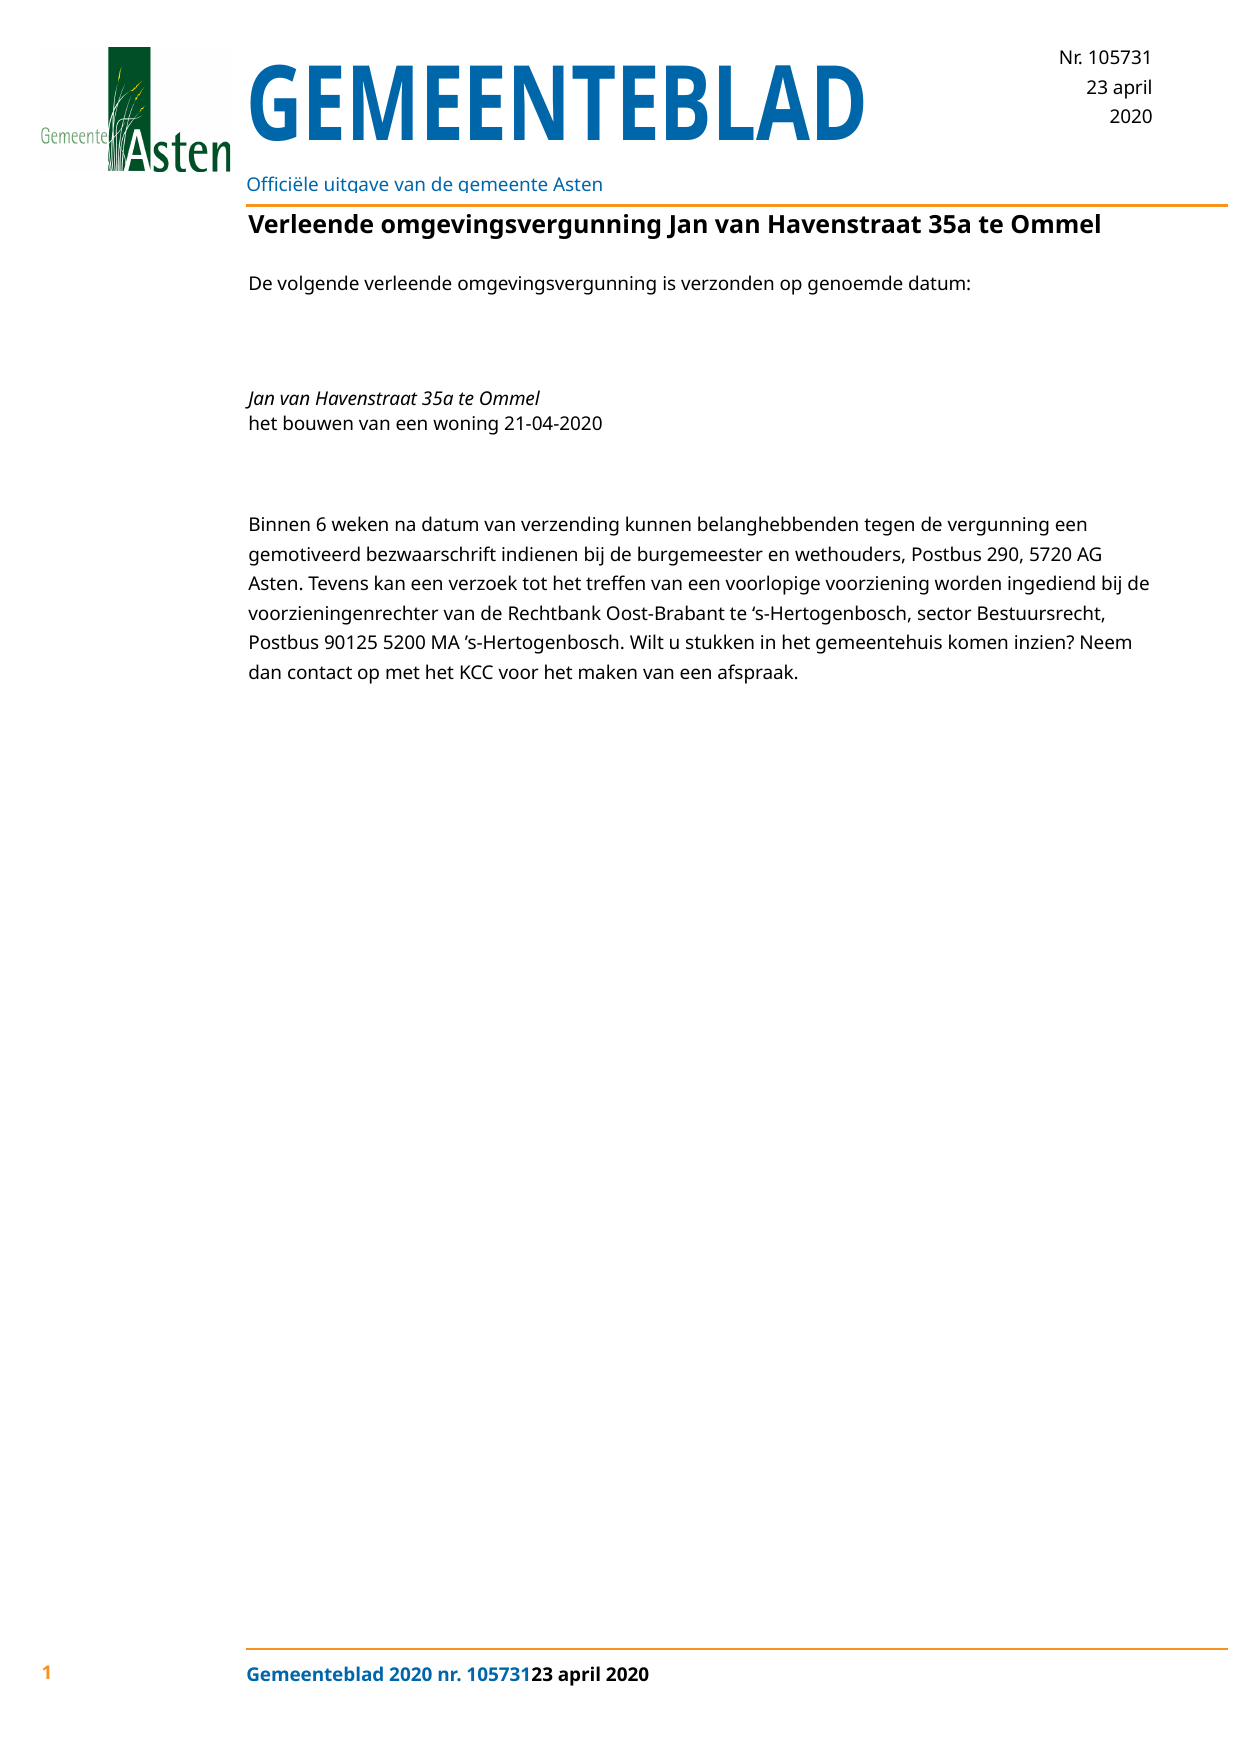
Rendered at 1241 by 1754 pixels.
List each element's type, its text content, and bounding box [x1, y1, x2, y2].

picture [41, 47, 231, 172]
text Verleende omgevingsvergunning Jan van Havenstraat 35a te Ommel [248, 207, 1152, 241]
text het bouwen van een woning 21-04-2020 [248, 410, 1152, 436]
text De volgende verleende omgevingsvergunning is verzonden op genoemde datum: [248, 270, 1152, 296]
text Binnen 6 weken na datum van verzending kunnen belanghebbenden tegen de vergunning een gemotiveerd bezwaarschrift indienen bij de burgemeester en wethouders, Postbus 290, 5720 AG Asten. Tevens kan een verzoek tot het treffen van een voorlopige voorziening worden ingediend bij de voorzieningenrechter van de Rechtbank Oost-Brabant te ‘s-Hertogenbosch, sector Bestuursrecht, Postbus 90125 5200 MA ’s-Hertogenbosch. Wilt u stukken in het gemeentehuis komen inzien? Neem dan contact op met het KCC voor het maken van een afspraak. [248, 511, 1152, 685]
text Jan van Havenstraat 35a te Ommel [248, 385, 1152, 410]
